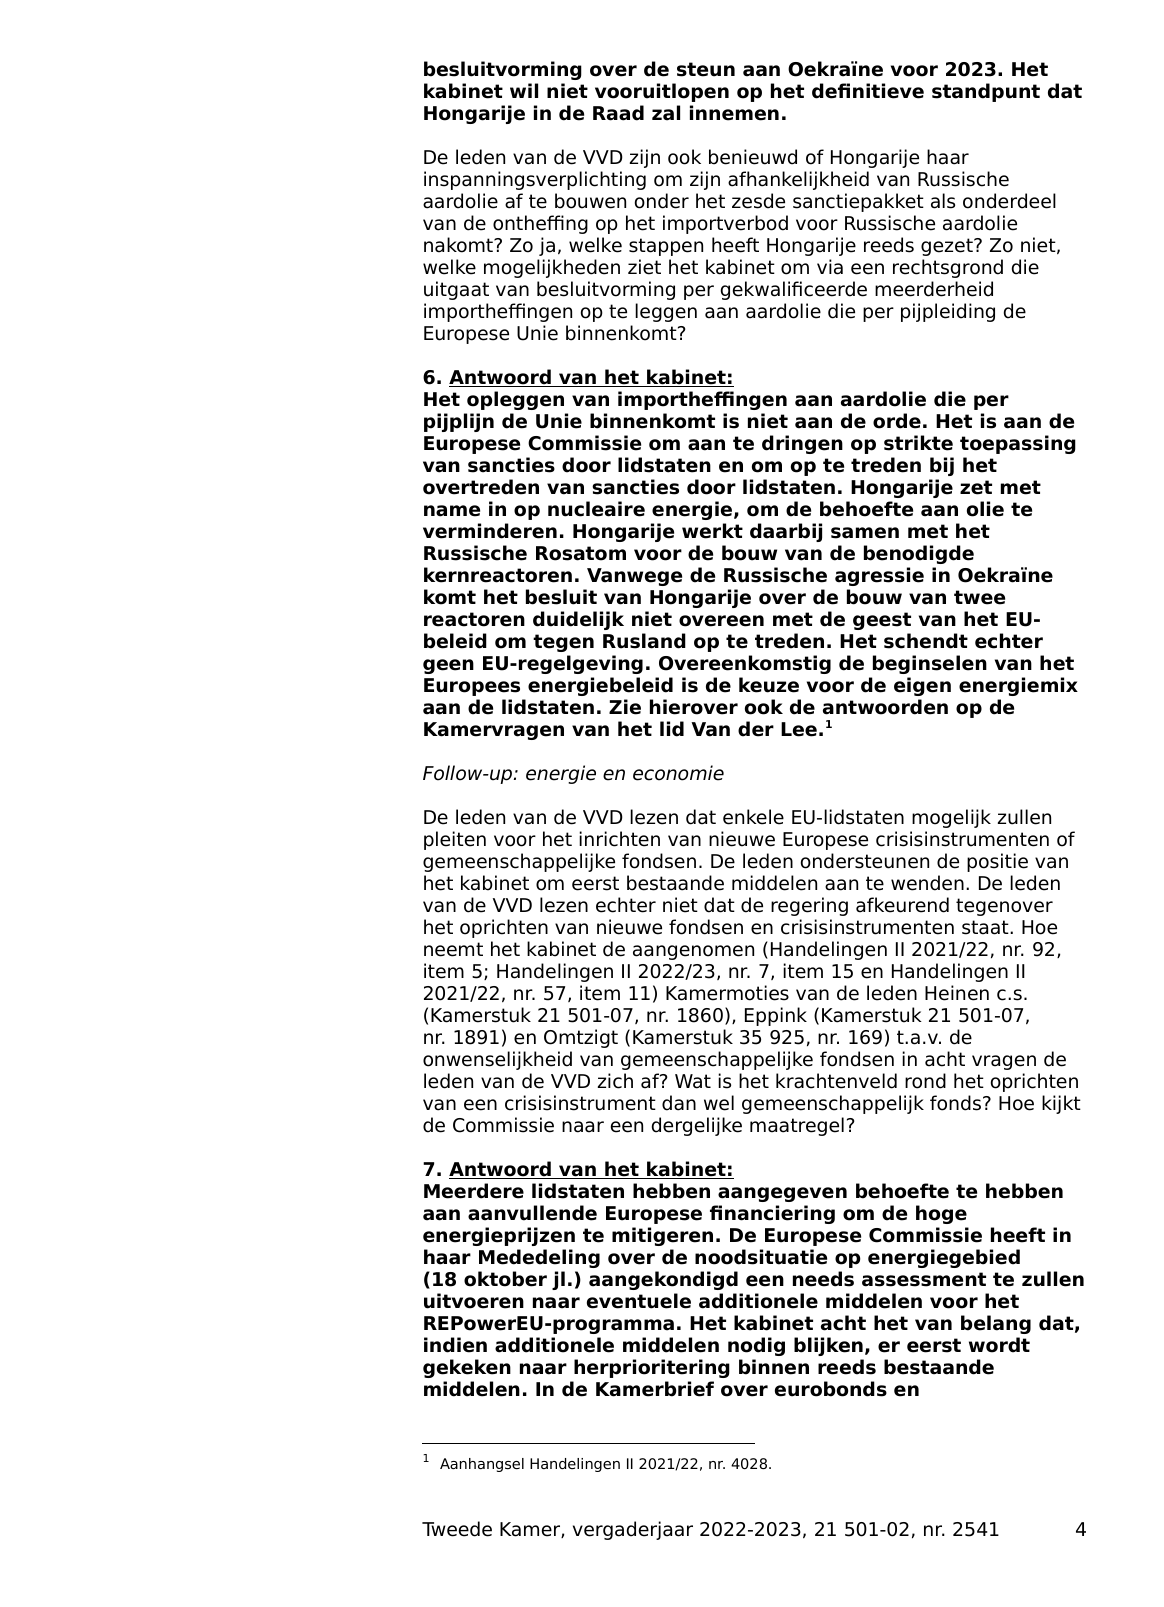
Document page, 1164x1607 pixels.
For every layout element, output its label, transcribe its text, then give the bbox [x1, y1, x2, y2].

text Meerdere lidstaten hebben aangegeven behoefte te hebben aan aanvullende Europese financiering om de hoge energieprijzen te mitigeren. De Europese Commissie heeft in haar Mededeling over de noodsituatie op energiegebied (18 oktober jl.) aangekondigd een needs assessment te zullen uitvoeren naar eventuele additionele middelen voor het REPowerEU-programma. Het kabinet acht het van belang dat, indien additionele middelen nodig blijken, er eerst wordt gekeken naar herprioritering binnen reeds bestaande middelen. In de Kamerbrief over eurobonds en [422, 1181, 1087, 1401]
text De leden van de VVD lezen dat enkele EU-lidstaten mogelijk zullen pleiten voor het inrichten van nieuwe Europese crisisinstrumenten of gemeenschappelijke fondsen. De leden ondersteunen de positie van het kabinet om eerst bestaande middelen aan te wenden. De leden van de VVD lezen echter niet dat de regering afkeurend tegenover het oprichten van nieuwe fondsen en crisisinstrumenten staat. Hoe neemt het kabinet de aangenomen (Handelingen II 2021/22, nr. 92, item 5; Handelingen II 2022/23, nr. 7, item 15 en Handelingen II 2021/22, nr. 57, item 11) Kamermoties van de leden Heinen c.s. (Kamerstuk 21 501-07, nr. 1860), Eppink (Kamerstuk 21 501-07, nr. 1891) en Omtzigt (Kamerstuk 35 925, nr. 169) t.a.v. de onwenselijkheid van gemeenschappelijke fondsen in acht vragen de leden van de VVD zich af? Wat is het krachtenveld rond het oprichten van een crisisinstrument dan wel gemeenschappelijk fonds? Hoe kijkt de Commissie naar een dergelijke maatregel? [422, 807, 1087, 1137]
text 6. Antwoord van het kabinet: [422, 367, 1087, 389]
text Het opleggen van importheffingen aan aardolie die per pijplijn de Unie binnenkomt is niet aan de orde. Het is aan de Europese Commissie om aan te dringen op strikte toepassing van sancties door lidstaten en om op te treden bij het overtreden van sancties door lidstaten. Hongarije zet met name in op nucleaire energie, om de behoefte aan olie te verminderen. Hongarije werkt daarbij samen met het Russische Rosatom voor de bouw van de benodigde kernreactoren. Vanwege de Russische agressie in Oekraïne komt het besluit van Hongarije over de bouw van twee reactoren duidelijk niet overeen met de geest van het EU-beleid om tegen Rusland op te treden. Het schendt echter geen EU-regelgeving. Overeenkomstig de beginselen van het Europees energiebeleid is de keuze voor de eigen energiemix aan de lidstaten. Zie hierover ook de antwoorden op de Kamervragen van het lid Van der Lee. [422, 389, 1087, 741]
text besluitvorming over de steun aan Oekraïne voor 2023. Het kabinet wil niet vooruitlopen op het definitieve standpunt dat Hongarije in de Raad zal innemen. [422, 59, 1087, 125]
subtitle Follow-up: energie en economie [422, 763, 1087, 785]
text Aanhangsel Handelingen II 2021/22, nr. 4028. [422, 1452, 1087, 1474]
text 7. Antwoord van het kabinet: [422, 1159, 1087, 1181]
text De leden van de VVD zijn ook benieuwd of Hongarije haar inspanningsverplichting om zijn afhankelijkheid van Russische aardolie af te bouwen onder het zesde sanctiepakket als onderdeel van de ontheffing op het importverbod voor Russische aardolie nakomt? Zo ja, welke stappen heeft Hongarije reeds gezet? Zo niet, welke mogelijkheden ziet het kabinet om via een rechtsgrond die uitgaat van besluitvorming per gekwalificeerde meerderheid importheffingen op te leggen aan aardolie die per pijpleiding de Europese Unie binnenkomt? [422, 147, 1087, 345]
